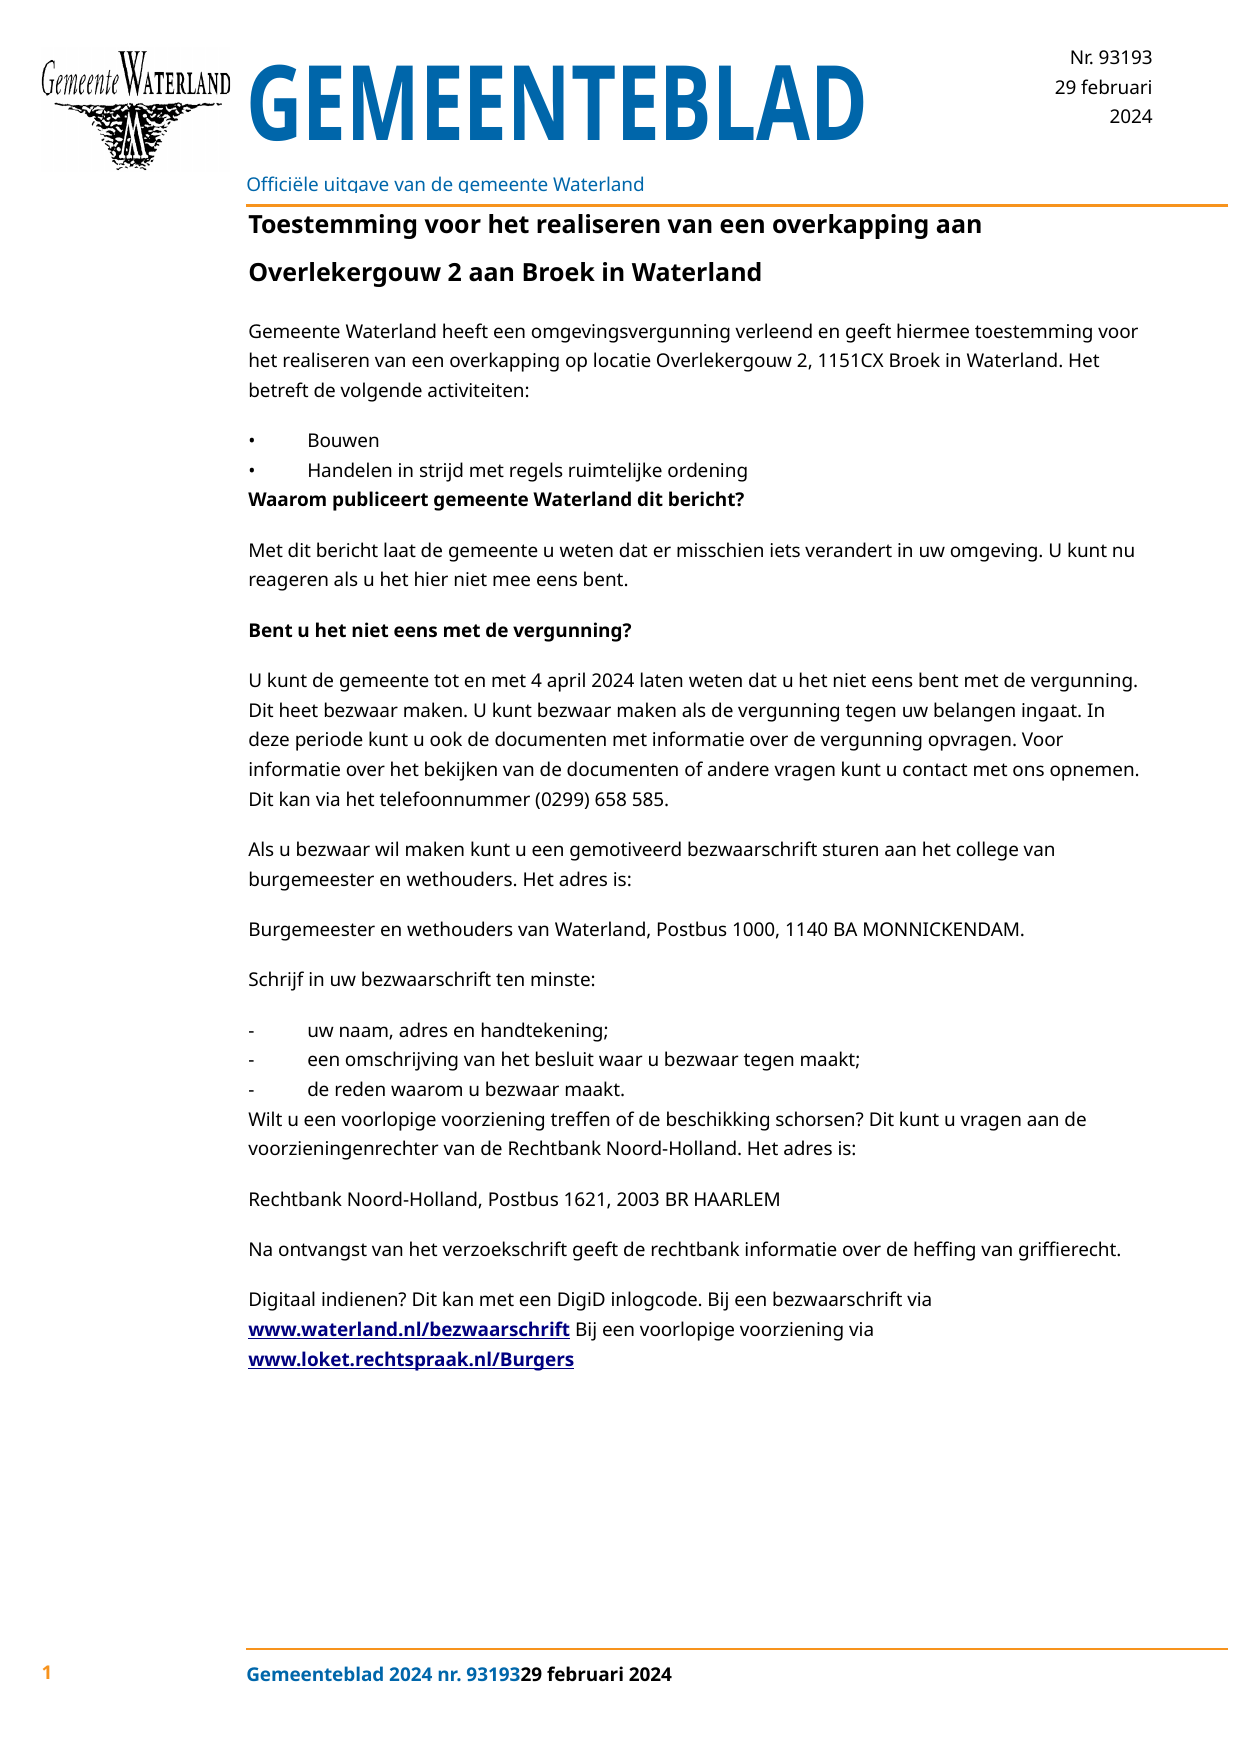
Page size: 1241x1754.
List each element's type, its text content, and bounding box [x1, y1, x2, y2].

text Waarom publiceert gemeente Waterland dit bericht? [248, 487, 1152, 512]
picture [41, 47, 231, 172]
list Bouwen [248, 427, 1152, 453]
list een omschrijving van het besluit waar u bezwaar tegen maakt; [248, 1047, 1152, 1072]
text Als u bezwaar wil maken kunt u een gemotiveerd bezwaarschrift sturen aan het college van burgemeester en wethouders. Het adres is: [248, 836, 1152, 892]
text Bent u het niet eens met de vergunning? [248, 617, 1152, 643]
text Schrijf in uw bezwaarschrift ten minste: [248, 967, 1152, 992]
text Digitaal indienen? Dit kan met een DigiD inlogcode. Bij een bezwaarschrift via www.waterland.nl/bezwaarschrift Bij een voorlopige voorziening via www.loket.rechtspraak.nl/Burgers [248, 1287, 1152, 1372]
text Burgemeester en wethouders van Waterland, Postbus 1000, 1140 BA MONNICKENDAM. [248, 916, 1152, 942]
text Toestemming voor het realiseren van een overkapping aan Overlekergouw 2 aan Broek in Waterland [248, 207, 1152, 288]
text Na ontvangst van het verzoekschrift geeft de rechtbank informatie over de heffing van griffierecht. [248, 1236, 1152, 1262]
list Handelen in strijd met regels ruimtelijke ordening [248, 457, 1152, 483]
list de reden waarom u bezwaar maakt. [248, 1076, 1152, 1102]
text Wilt u een voorlopige voorziening treffen of de beschikking schorsen? Dit kunt u vragen aan de voorzieningenrechter van de Rechtbank Noord-Holland. Het adres is: [248, 1106, 1152, 1161]
text Gemeente Waterland heeft een omgevingsvergunning verleend en geeft hiermee toestemming voor het realiseren van een overkapping op locatie Overlekergouw 2, 1151CX Broek in Waterland. Het betreft de volgende activiteiten: [248, 318, 1152, 403]
text U kunt de gemeente tot en met 4 april 2024 laten weten dat u het niet eens bent met de vergunning. Dit heet bezwaar maken. U kunt bezwaar maken als de vergunning tegen uw belangen ingaat. In deze periode kunt u ook de documenten met informatie over de vergunning opvragen. Voor informatie over het bekijken van de documenten of andere vragen kunt u contact met ons opnemen. Dit kan via het telefoonnummer (0299) 658 585. [248, 667, 1152, 812]
text Met dit bericht laat de gemeente u weten dat er misschien iets verandert in uw omgeving. U kunt nu reageren als u het hier niet mee eens bent. [248, 537, 1152, 592]
list uw naam, adres en handtekening; [248, 1017, 1152, 1043]
text Rechtbank Noord-Holland, Postbus 1621, 2003 BR HAARLEM [248, 1186, 1152, 1212]
